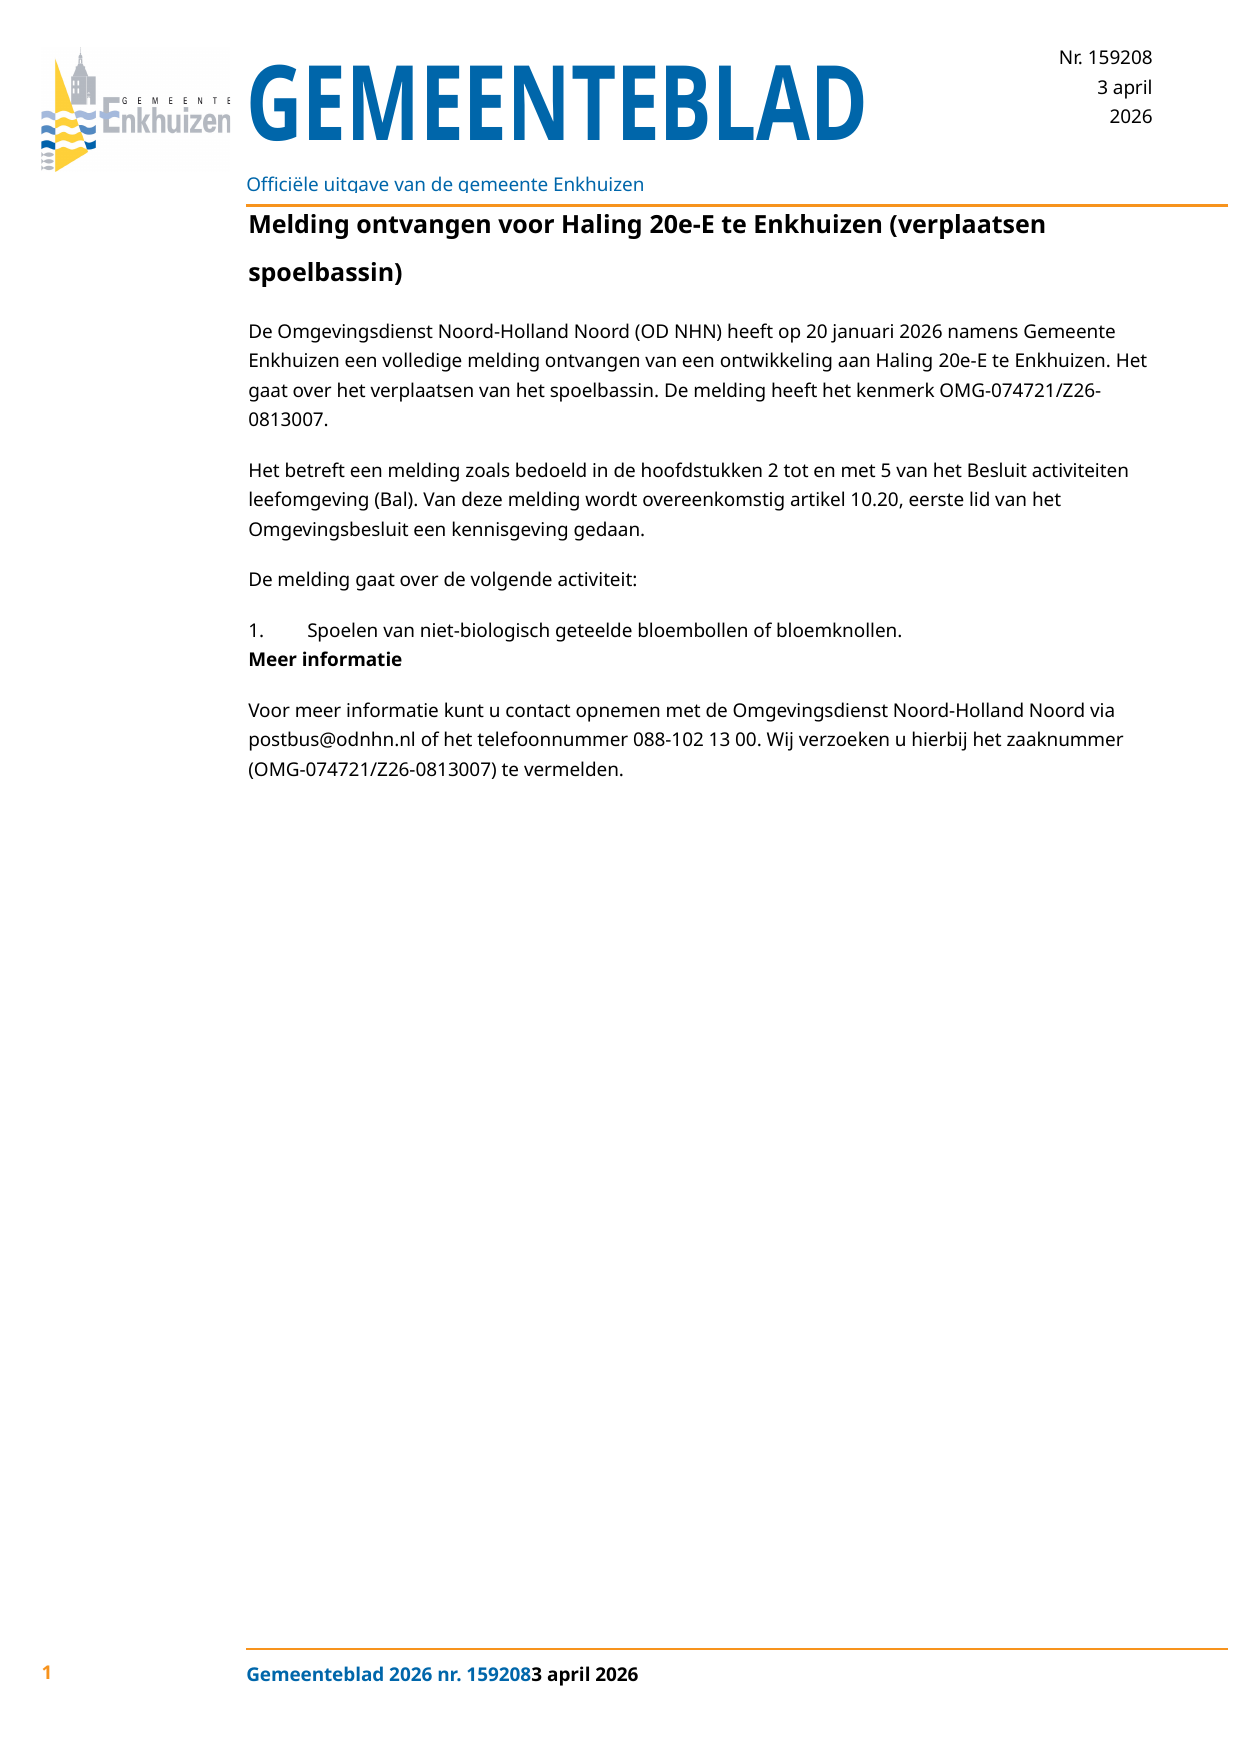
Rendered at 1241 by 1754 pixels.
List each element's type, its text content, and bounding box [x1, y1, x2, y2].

text Het betreft een melding zoals bedoeld in de hoofdstukken 2 tot en met 5 van het Besluit activiteiten leefomgeving (Bal). Van deze melding wordt overeenkomstig artikel 10.20, eerste lid van het Omgevingsbesluit een kennisgeving gedaan. [248, 457, 1152, 542]
text Melding ontvangen voor Haling 20e-E te Enkhuizen (verplaatsen spoelbassin) [248, 207, 1152, 288]
text Meer informatie [248, 647, 1152, 672]
list Spoelen van niet-biologisch geteelde bloembollen of bloemknollen. [248, 617, 1152, 643]
text De Omgevingsdienst Noord-Holland Noord (OD NHN) heeft op 20 januari 2026 namens Gemeente Enkhuizen een volledige melding ontvangen van een ontwikkeling aan Haling 20e-E te Enkhuizen. Het gaat over het verplaatsen van het spoelbassin. De melding heeft het kenmerk OMG-074721/Z26-0813007. [248, 318, 1152, 432]
text Voor meer informatie kunt u contact opnemen met de Omgevingsdienst Noord-Holland Noord via postbus@odnhn.nl of het telefoonnummer 088-102 13 00. Wij verzoeken u hierbij het zaaknummer (OMG-074721/Z26-0813007) te vermelden. [248, 697, 1152, 782]
picture [41, 47, 231, 172]
text De melding gaat over de volgende activiteit: [248, 567, 1152, 592]
